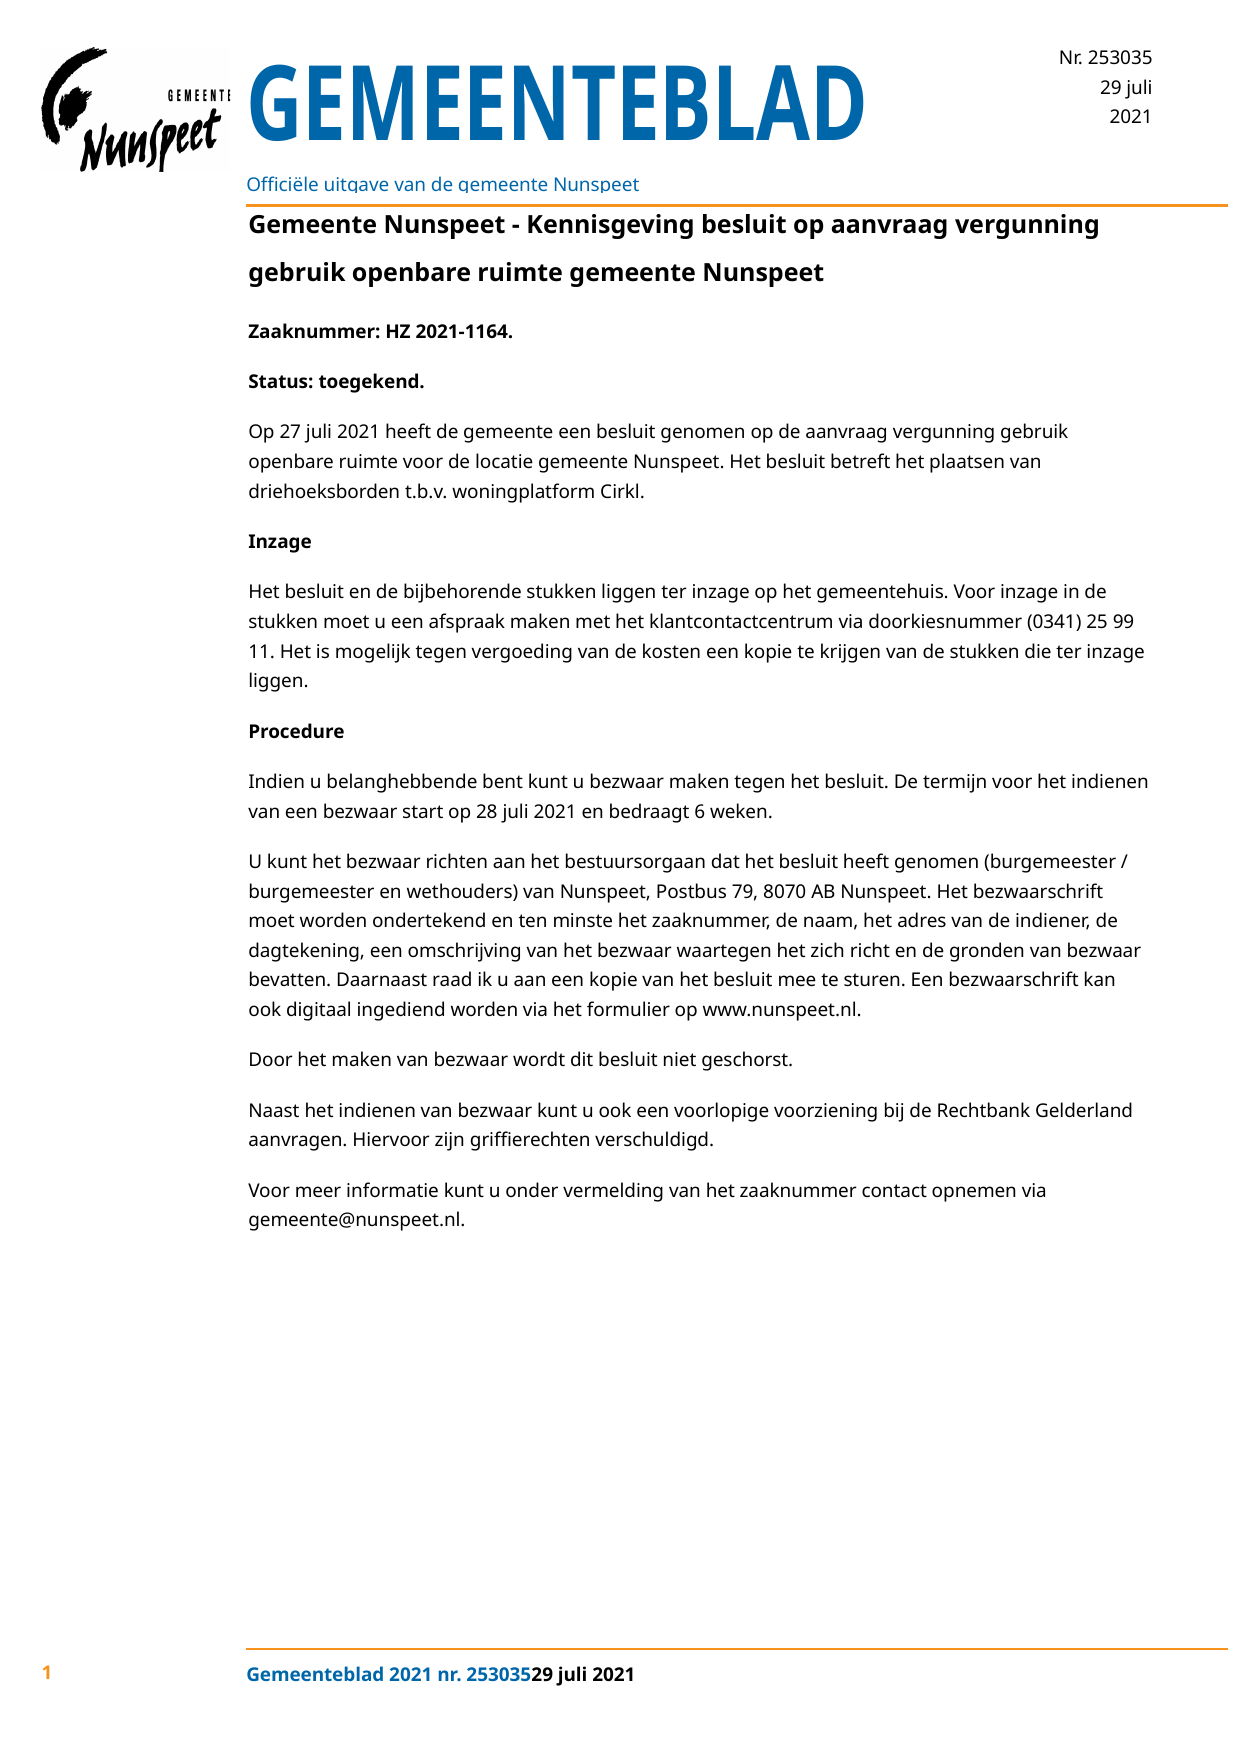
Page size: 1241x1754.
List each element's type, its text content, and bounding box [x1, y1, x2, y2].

text Gemeente Nunspeet - Kennisgeving besluit op aanvraag vergunning gebruik openbare ruimte gemeente Nunspeet [248, 207, 1152, 288]
text Op 27 juli 2021 heeft de gemeente een besluit genomen op de aanvraag vergunning gebruik openbare ruimte voor de locatie gemeente Nunspeet. Het besluit betreft het plaatsen van driehoeksborden t.b.v. woningplatform Cirkl. [248, 419, 1152, 504]
text U kunt het bezwaar richten aan het bestuursorgaan dat het besluit heeft genomen (burgemeester / burgemeester en wethouders) van Nunspeet, Postbus 79, 8070 AB Nunspeet. Het bezwaarschrift moet worden ondertekend en ten minste het zaaknummer, de naam, het adres van de indiener, de dagtekening, een omschrijving van het bezwaar waartegen het zich richt en de gronden van bezwaar bevatten. Daarnaast raad ik u aan een kopie van het besluit mee te sturen. Een bezwaarschrift kan ook digitaal ingediend worden via het formulier op www.nunspeet.nl. [248, 848, 1152, 1022]
picture [41, 47, 231, 172]
text Inzage [248, 528, 1152, 554]
text Status: toegekend. [248, 368, 1152, 394]
text Door het maken van bezwaar wordt dit besluit niet geschorst. [248, 1047, 1152, 1072]
text Voor meer informatie kunt u onder vermelding van het zaaknummer contact opnemen via gemeente@nunspeet.nl. [248, 1177, 1152, 1232]
text Indien u belanghebbende bent kunt u bezwaar maken tegen het besluit. De termijn voor het indienen van een bezwaar start op 28 juli 2021 en bedraagt 6 weken. [248, 768, 1152, 824]
text Procedure [248, 718, 1152, 744]
text Het besluit en de bijbehorende stukken liggen ter inzage op het gemeentehuis. Voor inzage in de stukken moet u een afspraak maken met het klantcontactcentrum via doorkiesnummer (0341) 25 99 11. Het is mogelijk tegen vergoeding van de kosten een kopie te krijgen van de stukken die ter inzage liggen. [248, 579, 1152, 693]
text Naast het indienen van bezwaar kunt u ook een voorlopige voorziening bij de Rechtbank Gelderland aanvragen. Hiervoor zijn griffierechten verschuldigd. [248, 1097, 1152, 1152]
text Zaaknummer: HZ 2021-1164. [248, 318, 1152, 344]
